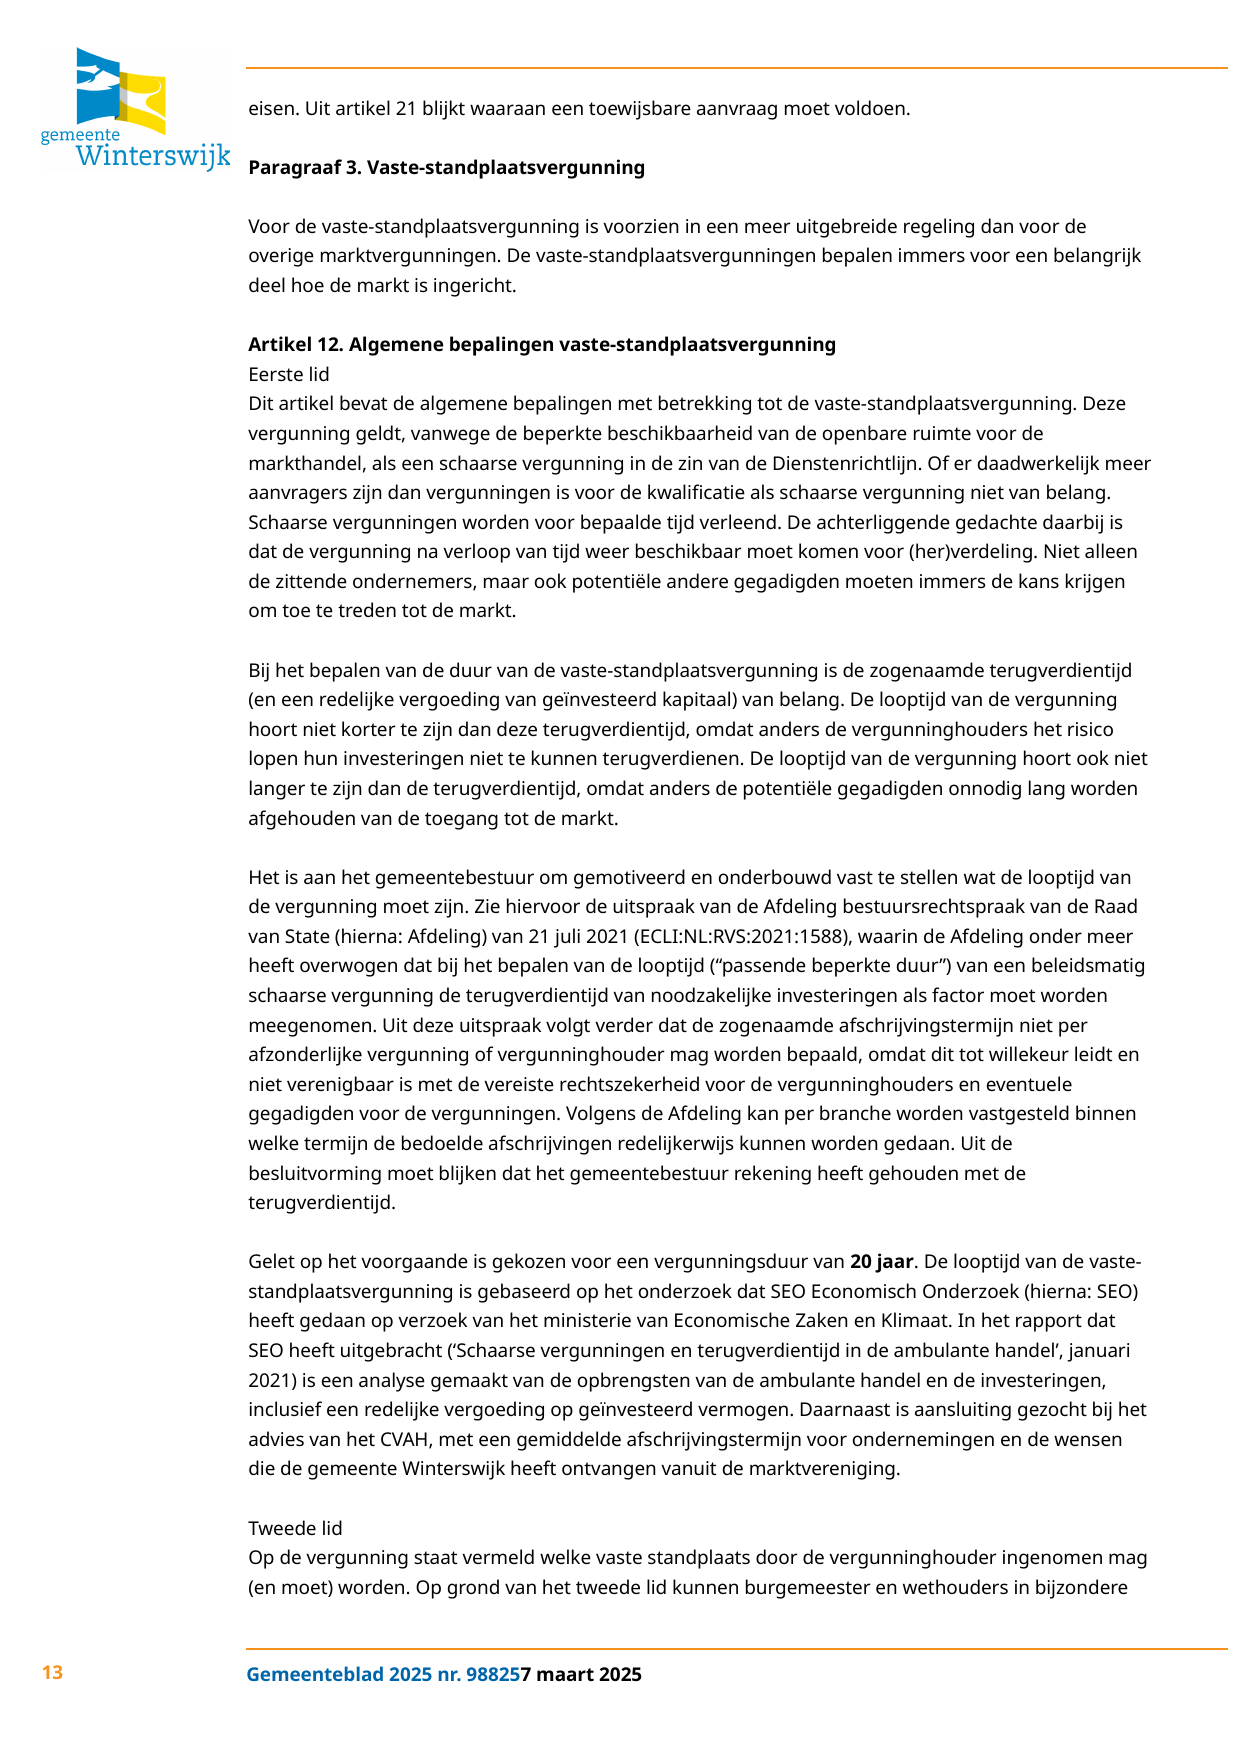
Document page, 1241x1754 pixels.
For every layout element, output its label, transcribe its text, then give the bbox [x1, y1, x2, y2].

text Voor de vaste-standplaatsvergunning is voorzien in een meer uitgebreide regeling dan voor de overige marktvergunningen. De vaste-standplaatsvergunningen bepalen immers voor een belangrijk deel hoe de markt is ingericht. [248, 213, 1152, 298]
text Artikel 12. Algemene bepalingen vaste-standplaatsvergunning [248, 331, 1152, 357]
picture [225, 153, 231, 162]
text eisen. Uit artikel 21 blijkt waaraan een toewijsbare aanvraag moet voldoen. [248, 95, 1152, 121]
text Paragraaf 3. Vaste-standplaatsvergunning [248, 154, 1152, 180]
text Het is aan het gemeentebestuur om gemotiveerd en onderbouwd vast te stellen wat de looptijd van de vergunning moet zijn. Zie hiervoor de uitspraak van de Afdeling bestuursrechtspraak van de Raad van State (hierna: Afdeling) van 21 juli 2021 (ECLI:NL:RVS:2021:1588), waarin de Afdeling onder meer heeft overwogen dat bij het bepalen van de looptijd (“passende beperkte duur”) van een beleidsmatig schaarse vergunning de terugverdientijd van noodzakelijke investeringen als factor moet worden meegenomen. Uit deze uitspraak volgt verder dat de zogenaamde afschrijvingstermijn niet per afzonderlijke vergunning of vergunninghouder mag worden bepaald, omdat dit tot willekeur leidt en niet verenigbaar is met de vereiste rechtszekerheid voor de vergunninghouders en eventuele gegadigden voor de vergunningen. Volgens de Afdeling kan per branche worden vastgesteld binnen welke termijn de bedoelde afschrijvingen redelijkerwijs kunnen worden gedaan. Uit de besluitvorming moet blijken dat het gemeentebestuur rekening heeft gehouden met de terugverdientijd. [248, 864, 1152, 1215]
text Gelet op het voorgaande is gekozen voor een vergunningsduur van 20 jaar. De looptijd van de vaste-standplaatsvergunning is gebaseerd op het onderzoek dat SEO Economisch Onderzoek (hierna: SEO) heeft gedaan op verzoek van het ministerie van Economische Zaken en Klimaat. In het rapport dat SEO heeft uitgebracht (‘Schaarse vergunningen en terugverdientijd in de ambulante handel’, januari 2021) is een analyse gemaakt van de opbrengsten van de ambulante handel en de investeringen, inclusief een redelijke vergoeding op geïnvesteerd vermogen. Daarnaast is aansluiting gezocht bij het advies van het CVAH, met een gemiddelde afschrijvingstermijn voor ondernemingen en de wensen die de gemeente Winterswijk heeft ontvangen vanuit de marktvereniging. [248, 1248, 1152, 1481]
picture [41, 47, 231, 172]
text Op de vergunning staat vermeld welke vaste standplaats door de vergunninghouder ingenomen mag (en moet) worden. Op grond van het tweede lid kunnen burgemeester en wethouders in bijzondere [248, 1544, 1152, 1600]
text Bij het bepalen van de duur van de vaste-standplaatsvergunning is de zogenaamde terugverdientijd (en een redelijke vergoeding van geïnvesteerd kapitaal) van belang. De looptijd van de vergunning hoort niet korter te zijn dan deze terugverdientijd, omdat anders de vergunninghouders het risico lopen hun investeringen niet te kunnen terugverdienen. De looptijd van de vergunning hoort ook niet langer te zijn dan de terugverdientijd, omdat anders de potentiële gegadigden onnodig lang worden afgehouden van de toegang tot de markt. [248, 657, 1152, 831]
text Tweede lid [248, 1515, 1152, 1541]
text Eerste lid [248, 361, 1152, 387]
text Dit artikel bevat de algemene bepalingen met betrekking tot de vaste-standplaatsvergunning. Deze vergunning geldt, vanwege de beperkte beschikbaarheid van de openbare ruimte voor de markthandel, als een schaarse vergunning in de zin van de Dienstenrichtlijn. Of er daadwerkelijk meer aanvragers zijn dan vergunningen is voor de kwalificatie als schaarse vergunning niet van belang. Schaarse vergunningen worden voor bepaalde tijd verleend. De achterliggende gedachte daarbij is dat de vergunning na verloop van tijd weer beschikbaar moet komen voor (her)verdeling. Niet alleen de zittende ondernemers, maar ook potentiële andere gegadigden moeten immers de kans krijgen om toe te treden tot de markt. [248, 391, 1152, 623]
